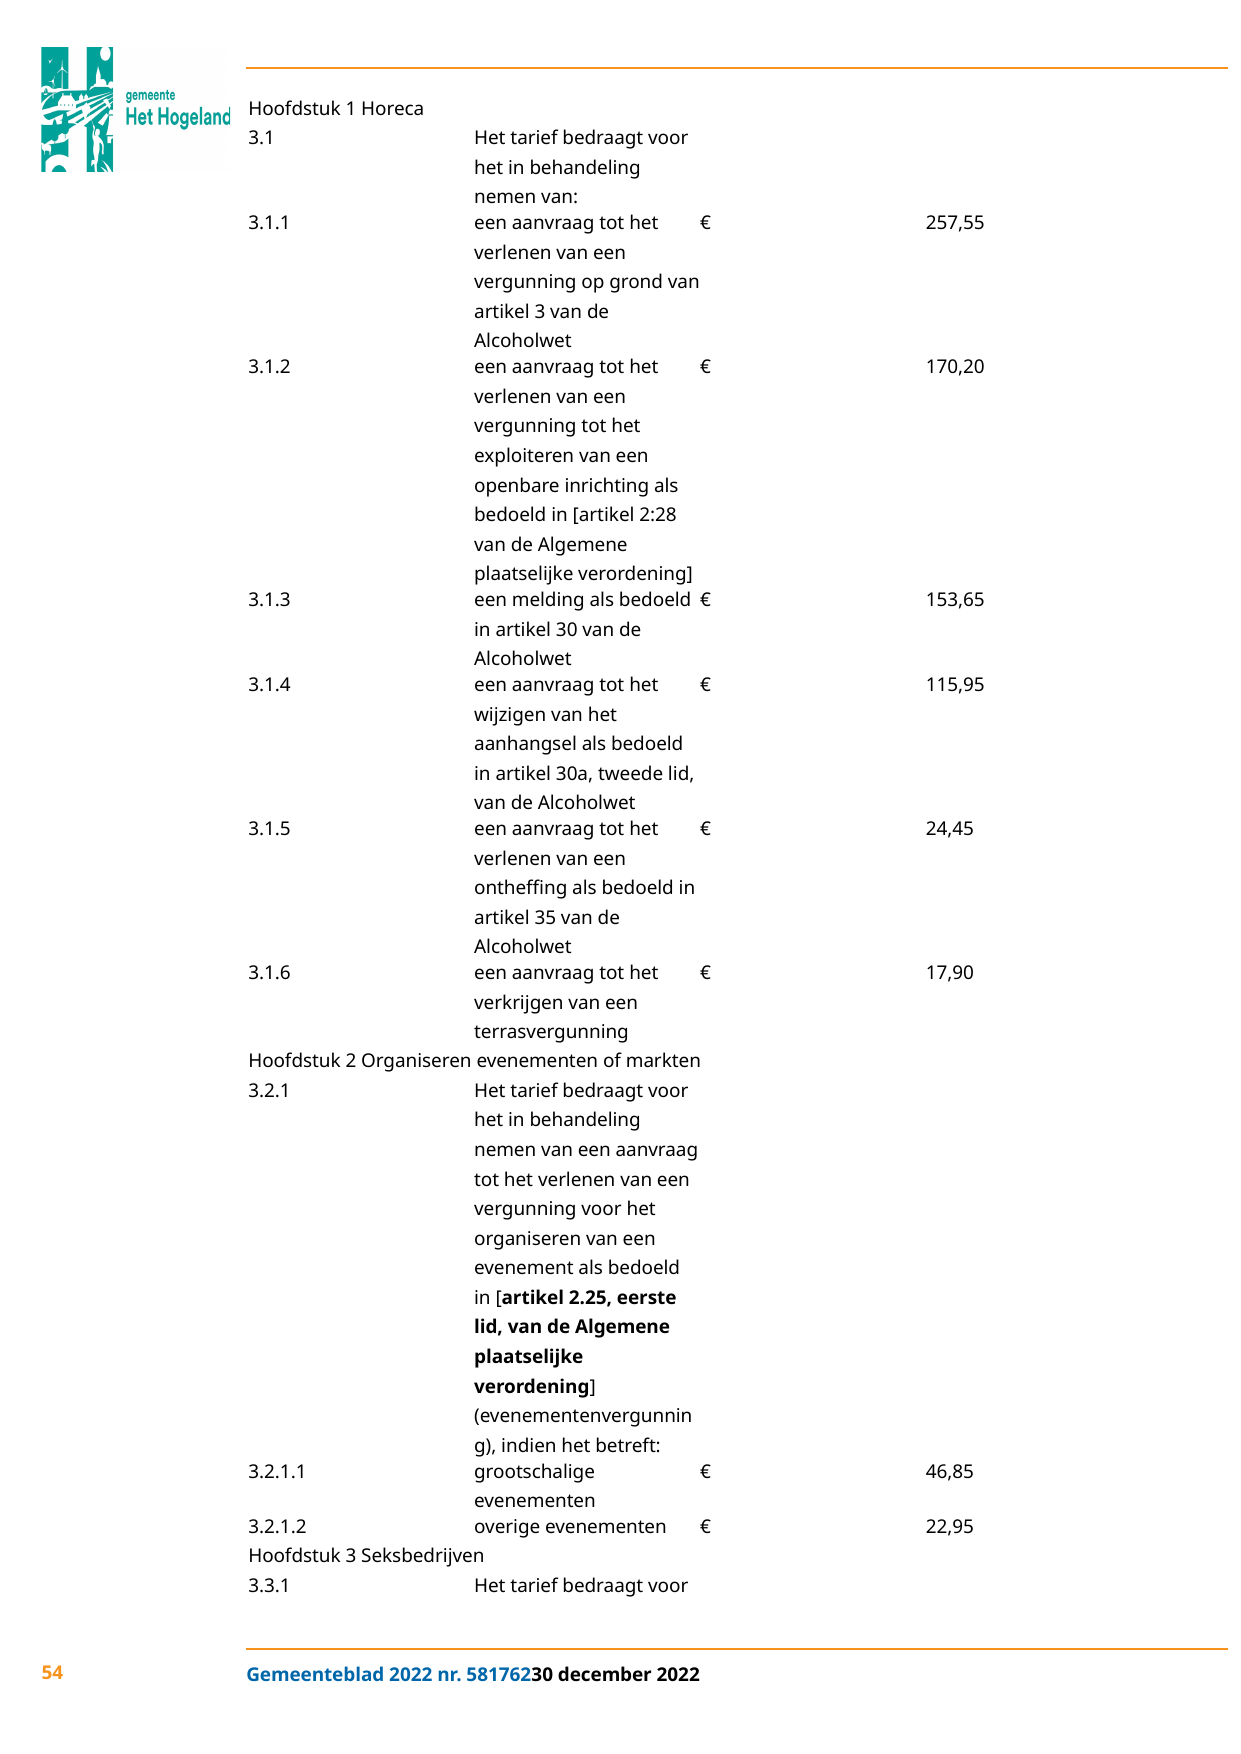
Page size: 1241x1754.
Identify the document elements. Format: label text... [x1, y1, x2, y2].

table_cell 170,20 [926, 354, 1152, 586]
table_cell 24,45 [926, 815, 1152, 959]
table_cell € [700, 1458, 926, 1513]
table_header [926, 1572, 1152, 1597]
table_cell € [700, 586, 926, 671]
picture [41, 47, 231, 172]
table_cell overige evenementen [474, 1513, 700, 1539]
table_cell 3.1.6 [248, 959, 474, 1044]
table_cell 153,65 [926, 586, 1152, 671]
table_cell een melding als bedoeld in artikel 30 van de Alcoholwet [474, 586, 700, 671]
table_cell 3.1.5 [248, 815, 474, 959]
table_cell 3.1.3 [248, 586, 474, 671]
table_cell 115,95 [926, 671, 1152, 815]
table_header 3.2.1 [248, 1077, 474, 1458]
table_cell 3.1.2 [248, 354, 474, 586]
table_header Het tarief bedraagt voor het in behandeling nemen van een aanvraag tot het verlenen van een vergunning voor het organiseren van een evenement als bedoeld in [artikel 2.25, eerste lid, van de Algemene plaatselijke verordening] (evenementenvergunning), indien het betreft: [474, 1077, 700, 1458]
table_cell 17,90 [926, 959, 1152, 1044]
table_cell 257,55 [926, 209, 1152, 353]
table_cell 3.1.1 [248, 209, 474, 353]
table_cell € [700, 354, 926, 586]
table_cell € [700, 209, 926, 353]
text Hoofdstuk 2 Organiseren evenementen of markten [248, 1047, 1152, 1073]
table_cell 3.2.1.1 [248, 1458, 474, 1513]
table_cell € [700, 959, 926, 1044]
table_cell grootschalige evenementen [474, 1458, 700, 1513]
table_cell een aanvraag tot het wijzigen van het aanhangsel als bedoeld in artikel 30a, tweede lid, van de Alcoholwet [474, 671, 700, 815]
table_cell 3.1.4 [248, 671, 474, 815]
table_cell 3.2.1.2 [248, 1513, 474, 1539]
table_cell € [700, 815, 926, 959]
table_header 3.3.1 [248, 1572, 474, 1597]
table_cell € [700, 671, 926, 815]
table_cell € [700, 1513, 926, 1539]
table_header [700, 125, 926, 209]
table_header [700, 1077, 926, 1458]
text Hoofdstuk 3 Seksbedrijven [248, 1542, 1152, 1568]
table_header [926, 1077, 1152, 1458]
table_header [700, 1572, 926, 1597]
table_cell een aanvraag tot het verlenen van een ontheffing als bedoeld in artikel 35 van de Alcoholwet [474, 815, 700, 959]
table_cell 22,95 [926, 1513, 1152, 1539]
table_cell een aanvraag tot het verlenen van een vergunning tot het exploiteren van een openbare inrichting als bedoeld in [artikel 2:28 van de Algemene plaatselijke verordening] [474, 354, 700, 586]
table_cell een aanvraag tot het verlenen van een vergunning op grond van artikel 3 van de Alcoholwet [474, 209, 700, 353]
table_header 3.1 [248, 125, 474, 209]
table_cell een aanvraag tot het verkrijgen van een terrasvergunning [474, 959, 700, 1044]
table_header [926, 125, 1152, 209]
table_header Het tarief bedraagt voor het in behandeling nemen van: [474, 125, 700, 209]
table_header Het tarief bedraagt voor [474, 1572, 700, 1597]
text Hoofdstuk 1 Horeca [248, 95, 1152, 121]
table_cell 46,85 [926, 1458, 1152, 1513]
